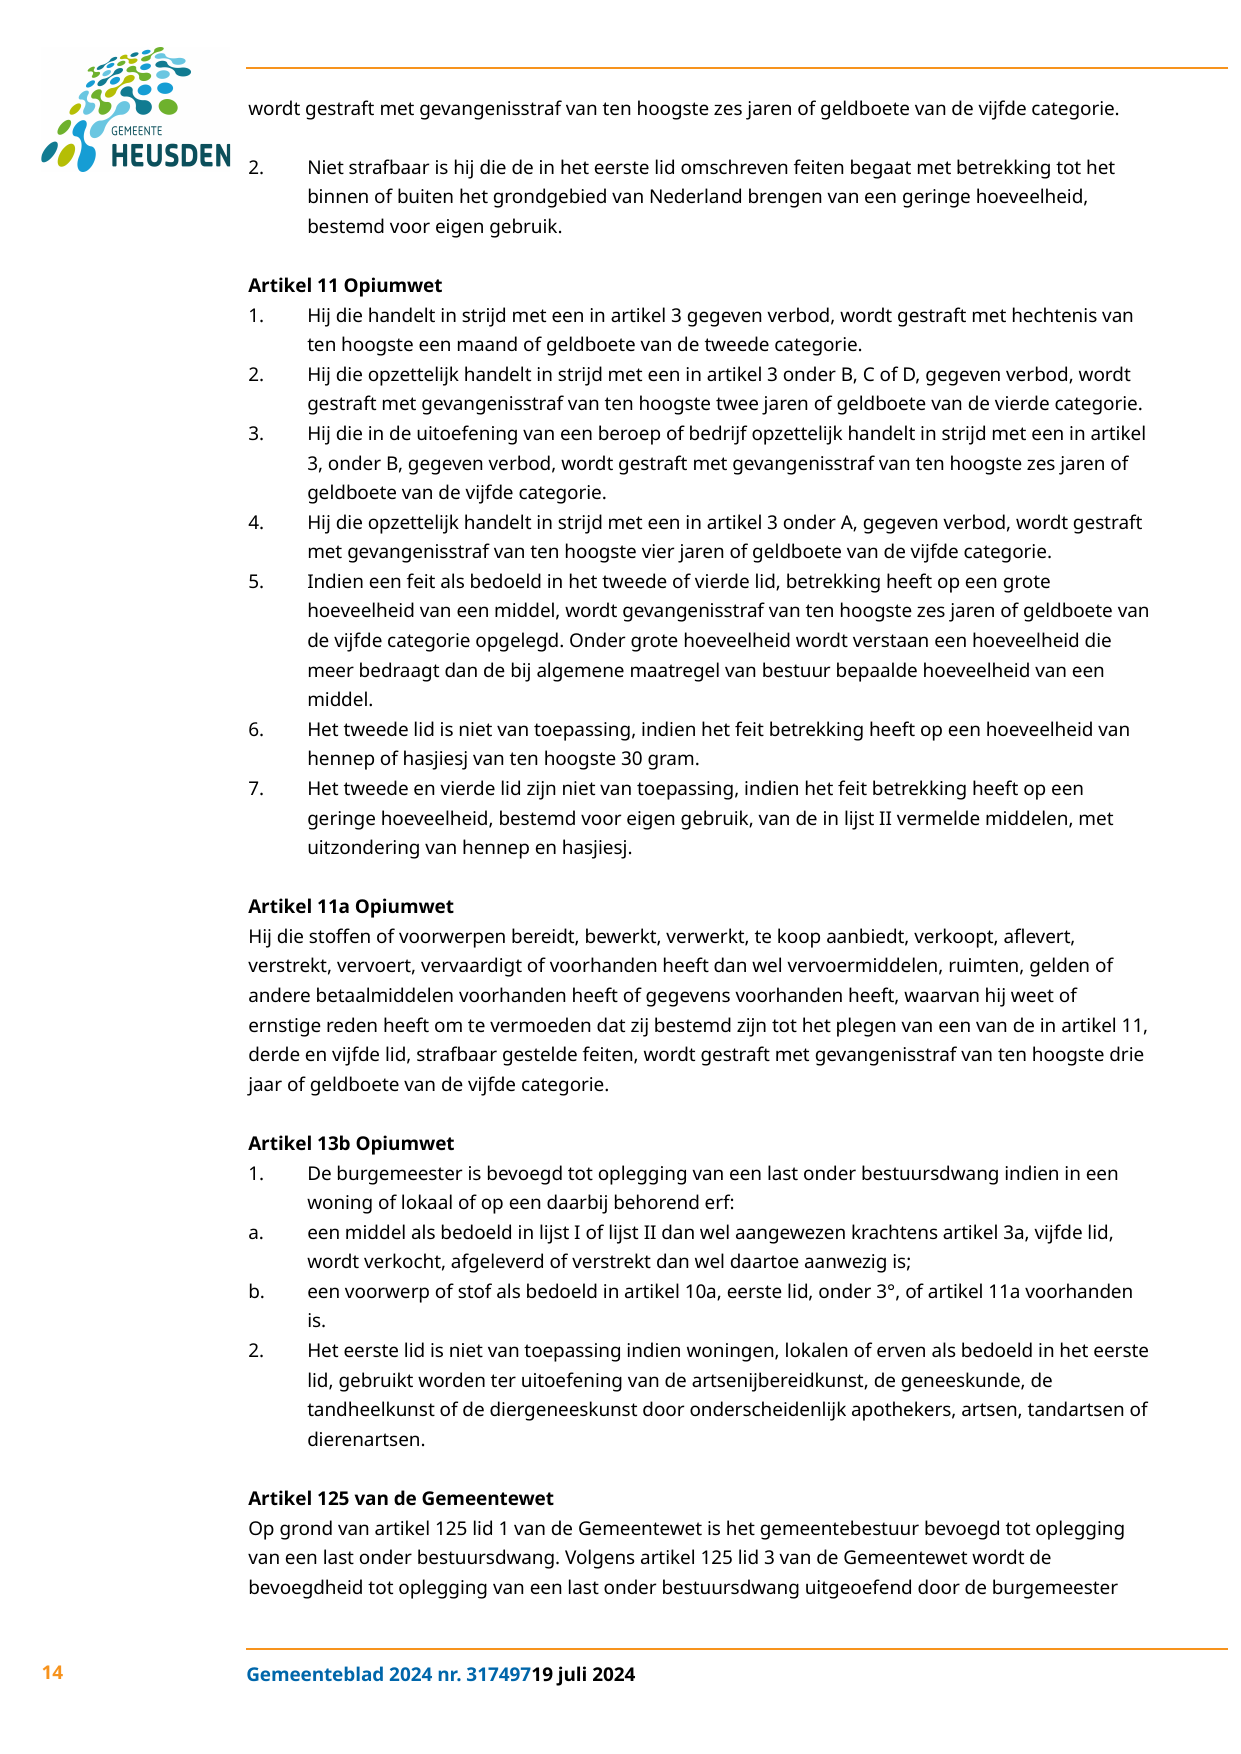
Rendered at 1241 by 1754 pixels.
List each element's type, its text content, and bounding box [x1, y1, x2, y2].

list De burgemeester is bevoegd tot oplegging van een last onder bestuursdwang indien in een woning of lokaal of op een daarbij behorend erf: [248, 1160, 1152, 1215]
text Hij die stoffen of voorwerpen bereidt, bewerkt, verwerkt, te koop aanbiedt, verkoopt, aflevert, verstrekt, vervoert, vervaardigt of voorhanden heeft dan wel vervoermiddelen, ruimten, gelden of andere betaalmiddelen voorhanden heeft of gegevens voorhanden heeft, waarvan hij weet of ernstige reden heeft om te vermoeden dat zij bestemd zijn tot het plegen van een van de in artikel 11, derde en vijfde lid, strafbaar gestelde feiten, wordt gestraft met gevangenisstraf van ten hoogste drie jaar of geldboete van de vijfde categorie. [248, 923, 1152, 1097]
picture [41, 47, 231, 172]
text Op grond van artikel 125 lid 1 van de Gemeentewet is het gemeentebestuur bevoegd tot oplegging van een last onder bestuursdwang. Volgens artikel 125 lid 3 van de Gemeentewet wordt de bevoegdheid tot oplegging van een last onder bestuursdwang uitgeoefend door de burgemeester [248, 1515, 1152, 1600]
text Artikel 11 Opiumwet [248, 272, 1152, 298]
list Indien een feit als bedoeld in het tweede of vierde lid, betrekking heeft op een grote hoeveelheid van een middel, wordt gevangenisstraf van ten hoogste zes jaren of geldboete van de vijfde categorie opgelegd. Onder grote hoeveelheid wordt verstaan een hoeveelheid die meer bedraagt dan de bij algemene maatregel van bestuur bepaalde hoeveelheid van een middel. [248, 568, 1152, 712]
list Hij die opzettelijk handelt in strijd met een in artikel 3 onder A, gegeven verbod, wordt gestraft met gevangenisstraf van ten hoogste vier jaren of geldboete van de vijfde categorie. [248, 509, 1152, 564]
list Het tweede en vierde lid zijn niet van toepassing, indien het feit betrekking heeft op een geringe hoeveelheid, bestemd voor eigen gebruik, van de in lijst II vermelde middelen, met uitzondering van hennep en hasjiesj. [248, 775, 1152, 860]
list Hij die opzettelijk handelt in strijd met een in artikel 3 onder B, C of D, gegeven verbod, wordt gestraft met gevangenisstraf van ten hoogste twee jaren of geldboete van de vierde categorie. [248, 361, 1152, 416]
list een voorwerp of stof als bedoeld in artikel 10a, eerste lid, onder 3°, of artikel 11a voorhanden is. [248, 1278, 1152, 1333]
text Artikel 125 van de Gemeentewet [248, 1485, 1152, 1511]
list Hij die in de uitoefening van een beroep of bedrijf opzettelijk handelt in strijd met een in artikel 3, onder B, gegeven verbod, wordt gestraft met gevangenisstraf van ten hoogste zes jaren of geldboete van de vijfde categorie. [248, 420, 1152, 505]
text wordt gestraft met gevangenisstraf van ten hoogste zes jaren of geldboete van de vijfde categorie. [248, 95, 1152, 121]
list een middel als bedoeld in lijst I of lijst II dan wel aangewezen krachtens artikel 3a, vijfde lid, wordt verkocht, afgeleverd of verstrekt dan wel daartoe aanwezig is; [248, 1219, 1152, 1274]
list Het tweede lid is niet van toepassing, indien het feit betrekking heeft op een hoeveelheid van hennep of hasjiesj van ten hoogste 30 gram. [248, 716, 1152, 771]
list Het eerste lid is niet van toepassing indien woningen, lokalen of erven als bedoeld in het eerste lid, gebruikt worden ter uitoefening van de artsenijbereidkunst, de geneeskunde, de tandheelkunst of de diergeneeskunst door onderscheidenlijk apothekers, artsen, tandartsen of dierenartsen. [248, 1337, 1152, 1452]
text Artikel 13b Opiumwet [248, 1130, 1152, 1156]
text Artikel 11a Opiumwet [248, 893, 1152, 919]
list Niet strafbaar is hij die de in het eerste lid omschreven feiten begaat met betrekking tot het binnen of buiten het grondgebied van Nederland brengen van een geringe hoeveelheid, bestemd voor eigen gebruik. [248, 154, 1152, 239]
list Hij die handelt in strijd met een in artikel 3 gegeven verbod, wordt gestraft met hechtenis van ten hoogste een maand of geldboete van de tweede categorie. [248, 302, 1152, 357]
